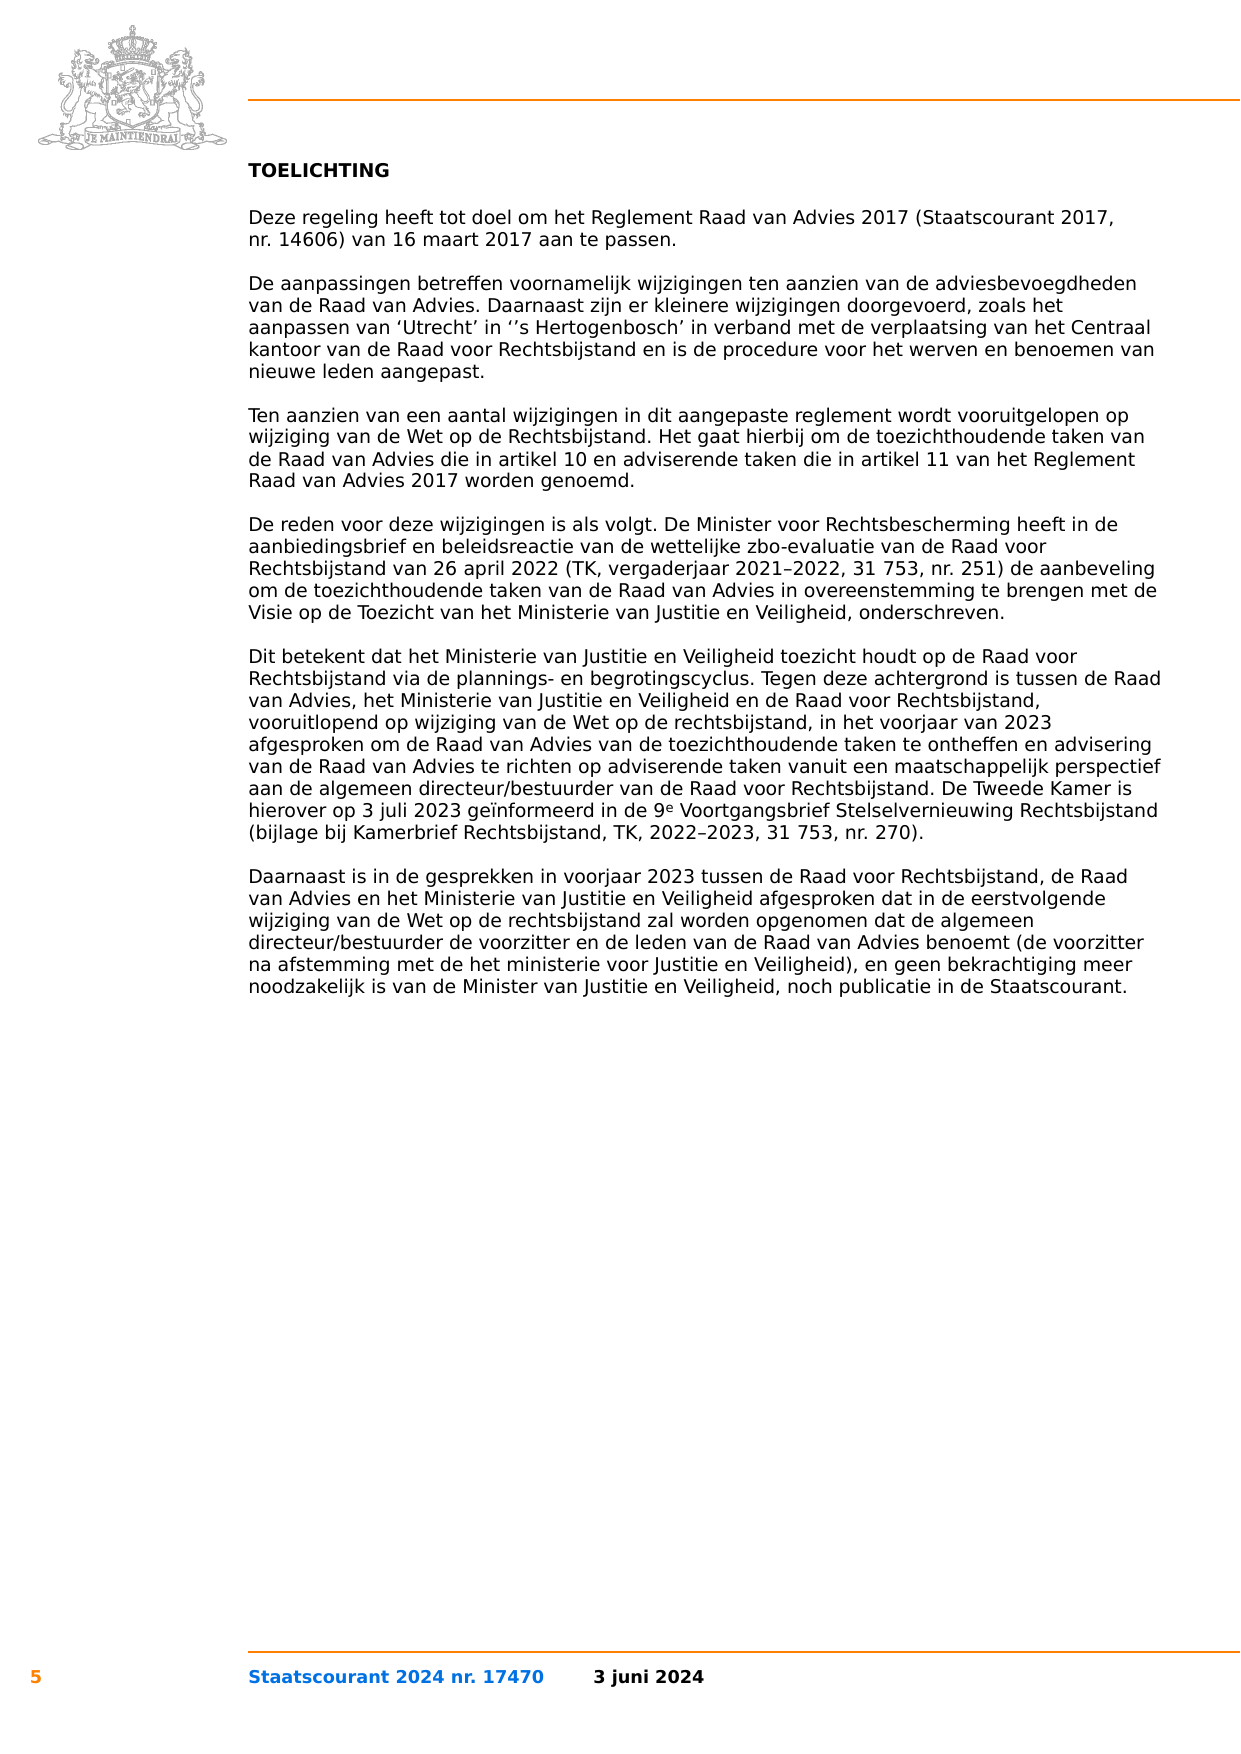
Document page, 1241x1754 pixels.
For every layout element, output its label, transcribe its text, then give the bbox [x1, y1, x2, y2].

text Daarnaast is in de gesprekken in voorjaar 2023 tussen de Raad voor Rechtsbijstand, de Raad van Advies en het Ministerie van Justitie en Veiligheid afgesproken dat in de eerstvolgende wijziging van de Wet op de rechtsbijstand zal worden opgenomen dat de algemeen directeur/bestuurder de voorzitter en de leden van de Raad van Advies benoemt (de voorzitter na afstemming met de het ministerie voor Justitie en Veiligheid), en geen bekrachtiging meer noodzakelijk is van de Minister van Justitie en Veiligheid, noch publicatie in de Staatscourant. [248, 866, 1163, 998]
text De reden voor deze wijzigingen is als volgt. De Minister voor Rechtsbescherming heeft in de aanbiedingsbrief en beleidsreactie van de wettelijke zbo-evaluatie van de Raad voor Rechtsbijstand van 26 april 2022 (TK, vergaderjaar 2021–2022, 31 753, nr. 251) de aanbeveling om de toezichthoudende taken van de Raad van Advies in overeenstemming te brengen met de Visie op de Toezicht van het Ministerie van Justitie en Veiligheid, onderschreven. [248, 514, 1163, 624]
text Dit betekent dat het Ministerie van Justitie en Veiligheid toezicht houdt op de Raad voor Rechtsbijstand via de plannings- en begrotingscyclus. Tegen deze achtergrond is tussen de Raad van Advies, het Ministerie van Justitie en Veiligheid en de Raad voor Rechtsbijstand, vooruitlopend op wijziging van de Wet op de rechtsbijstand, in het voorjaar van 2023 afgesproken om de Raad van Advies van de toezichthoudende taken te ontheffen en advisering van de Raad van Advies te richten op adviserende taken vanuit een maatschappelijk perspectief aan de algemeen directeur/bestuurder van de Raad voor Rechtsbijstand. De Tweede Kamer is hierover op 3 juli 2023 geïnformeerd in de 9e Voortgangsbrief Stelselvernieuwing Rechtsbijstand (bijlage bij Kamerbrief Rechtsbijstand, TK, 2022–2023, 31 753, nr. 270). [248, 646, 1163, 844]
picture [38, 25, 227, 150]
subtitle TOELICHTING [248, 160, 1163, 182]
text Deze regeling heeft tot doel om het Reglement Raad van Advies 2017 (Staatscourant 2017, nr. 14606) van 16 maart 2017 aan te passen. [248, 207, 1163, 251]
text Ten aanzien van een aantal wijzigingen in dit aangepaste reglement wordt vooruitgelopen op wijziging van de Wet op de Rechtsbijstand. Het gaat hierbij om de toezichthoudende taken van de Raad van Advies die in artikel 10 en adviserende taken die in artikel 11 van het Reglement Raad van Advies 2017 worden genoemd. [248, 404, 1163, 492]
text De aanpassingen betreffen voornamelijk wijzigingen ten aanzien van de adviesbevoegdheden van de Raad van Advies. Daarnaast zijn er kleinere wijzigingen doorgevoerd, zoals het aanpassen van ‘Utrecht’ in ‘’s Hertogenbosch’ in verband met de verplaatsing van het Centraal kantoor van de Raad voor Rechtsbijstand en is de procedure voor het werven en benoemen van nieuwe leden aangepast. [248, 273, 1163, 383]
